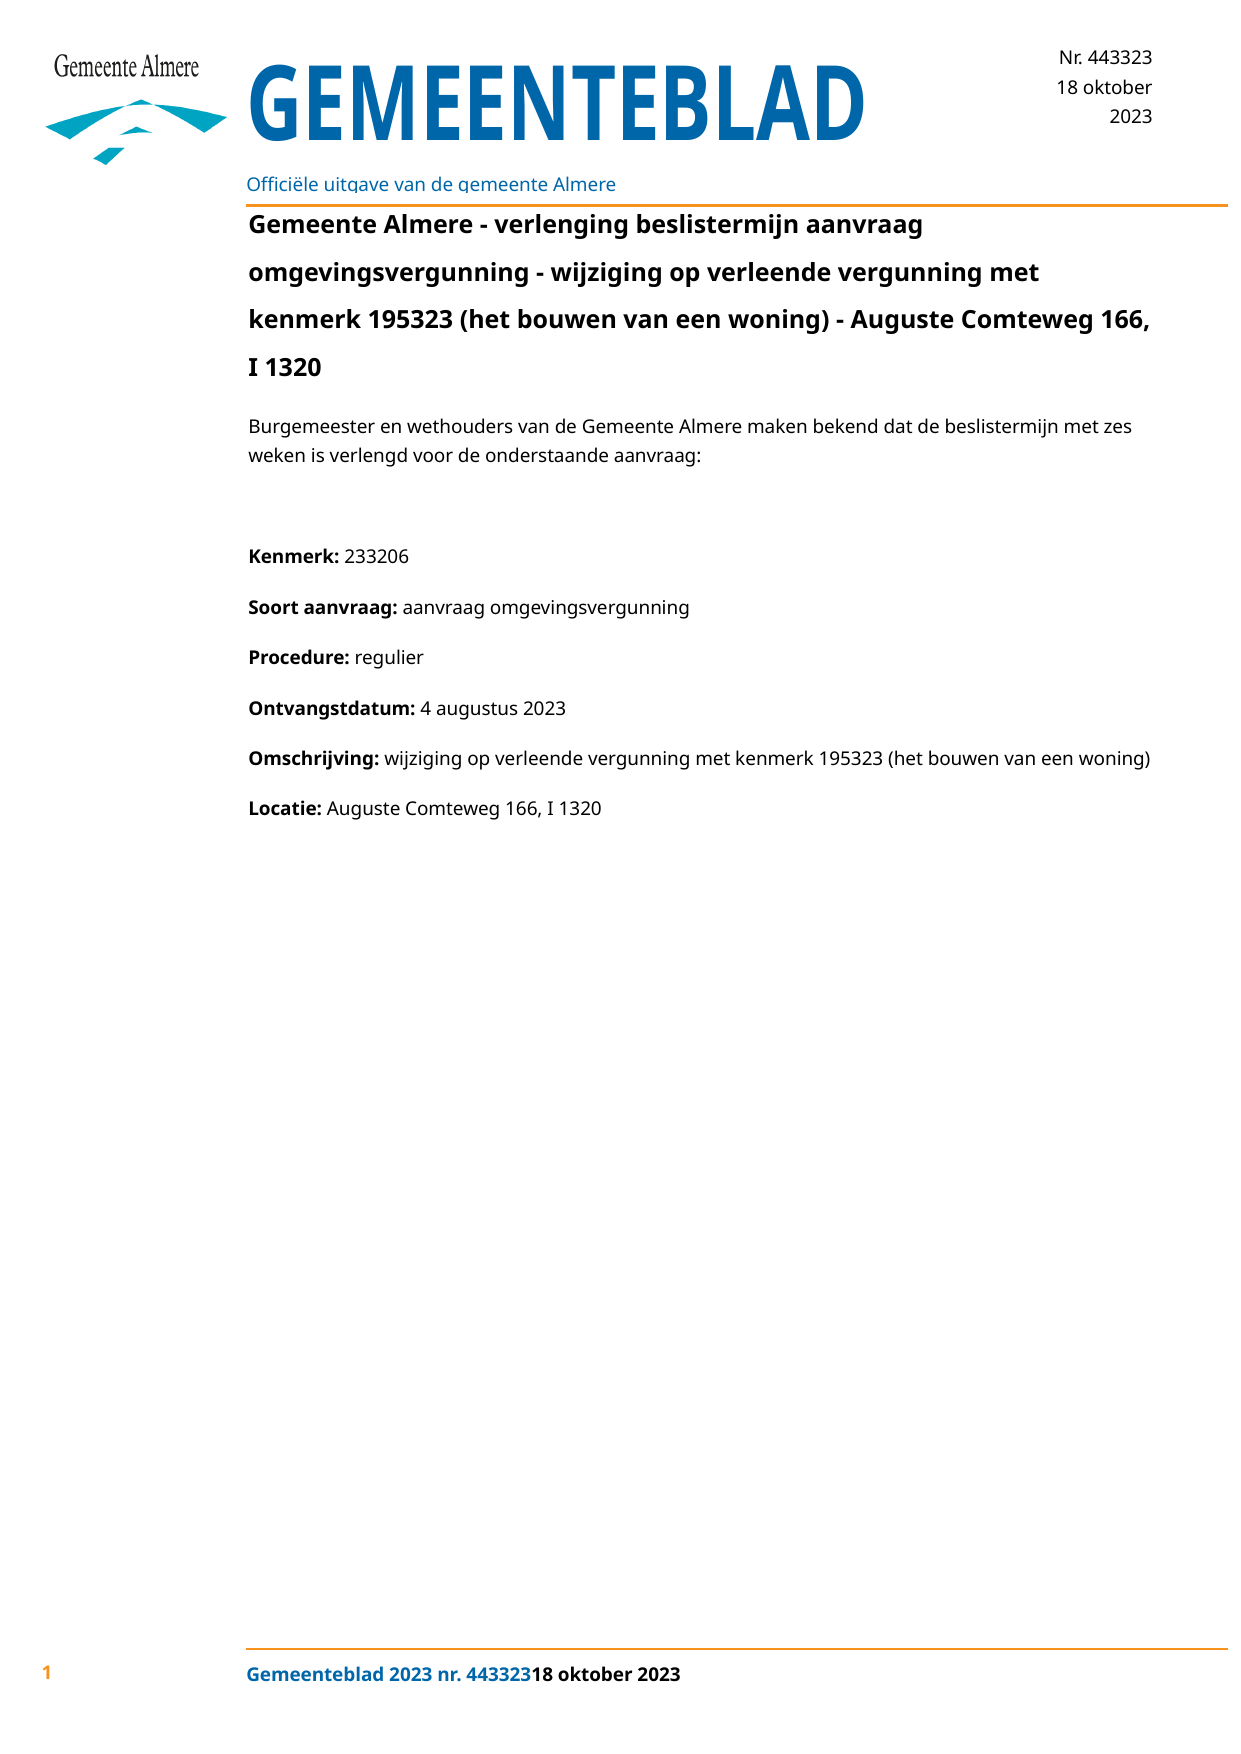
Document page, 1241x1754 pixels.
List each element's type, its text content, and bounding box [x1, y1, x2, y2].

text Kenmerk: 233206 [248, 543, 1152, 569]
text Ontvangstdatum: 4 augustus 2023 [248, 695, 1152, 721]
text Locatie: Auguste Comteweg 166, I 1320 [248, 796, 1152, 821]
picture [41, 47, 231, 172]
text Gemeente Almere - verlenging beslistermijn aanvraag omgevingsvergunning - wijziging op verleende vergunning met kenmerk 195323 (het bouwen van een woning) - Auguste Comteweg 166, I 1320 [248, 207, 1152, 384]
text Procedure: regulier [248, 644, 1152, 670]
text Soort aanvraag: aanvraag omgevingsvergunning [248, 594, 1152, 620]
text Burgemeester en wethouders van de Gemeente Almere maken bekend dat de beslistermijn met zes weken is verlengd voor de onderstaande aanvraag: [248, 413, 1152, 468]
text Omschrijving: wijziging op verleende vergunning met kenmerk 195323 (het bouwen van een woning) [248, 745, 1152, 771]
